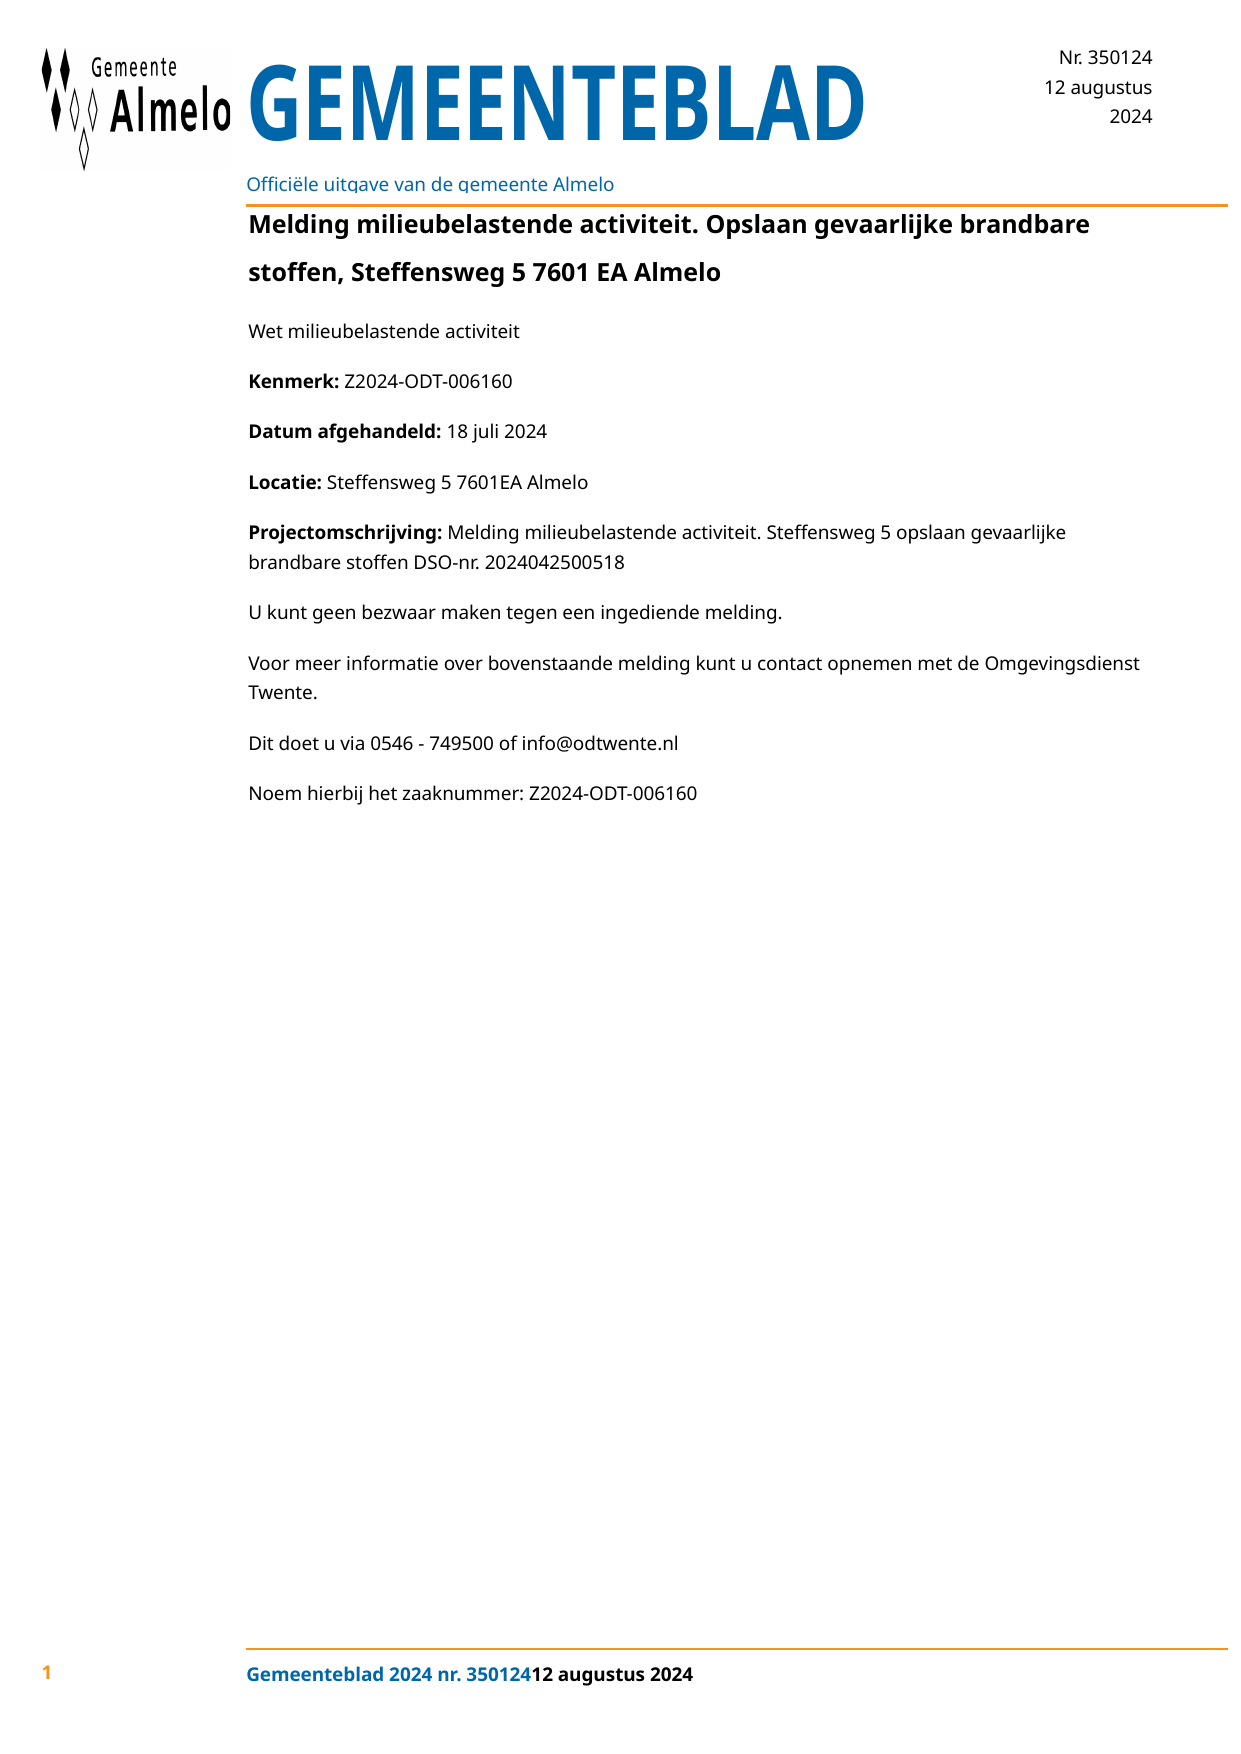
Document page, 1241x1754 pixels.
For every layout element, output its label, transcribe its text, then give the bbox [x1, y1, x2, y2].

text U kunt geen bezwaar maken tegen een ingediende melding. [248, 599, 1152, 625]
text Noem hierbij het zaaknummer: Z2024-ODT-006160 [248, 780, 1152, 806]
text Kenmerk: Z2024-ODT-006160 [248, 368, 1152, 394]
picture [41, 47, 231, 172]
text Voor meer informatie over bovenstaande melding kunt u contact opnemen met de Omgevingsdienst Twente. [248, 650, 1152, 705]
text Locatie: Steffensweg 5 7601EA Almelo [248, 469, 1152, 495]
text Dit doet u via 0546 - 749500 of info@odtwente.nl [248, 730, 1152, 756]
text Datum afgehandeld: 18 juli 2024 [248, 419, 1152, 444]
text Projectomschrijving: Melding milieubelastende activiteit. Steffensweg 5 opslaan gevaarlijke brandbare stoffen DSO-nr. 2024042500518 [248, 519, 1152, 575]
text Melding milieubelastende activiteit. Opslaan gevaarlijke brandbare stoffen, Steffensweg 5 7601 EA Almelo [248, 207, 1152, 288]
text Wet milieubelastende activiteit [248, 318, 1152, 344]
